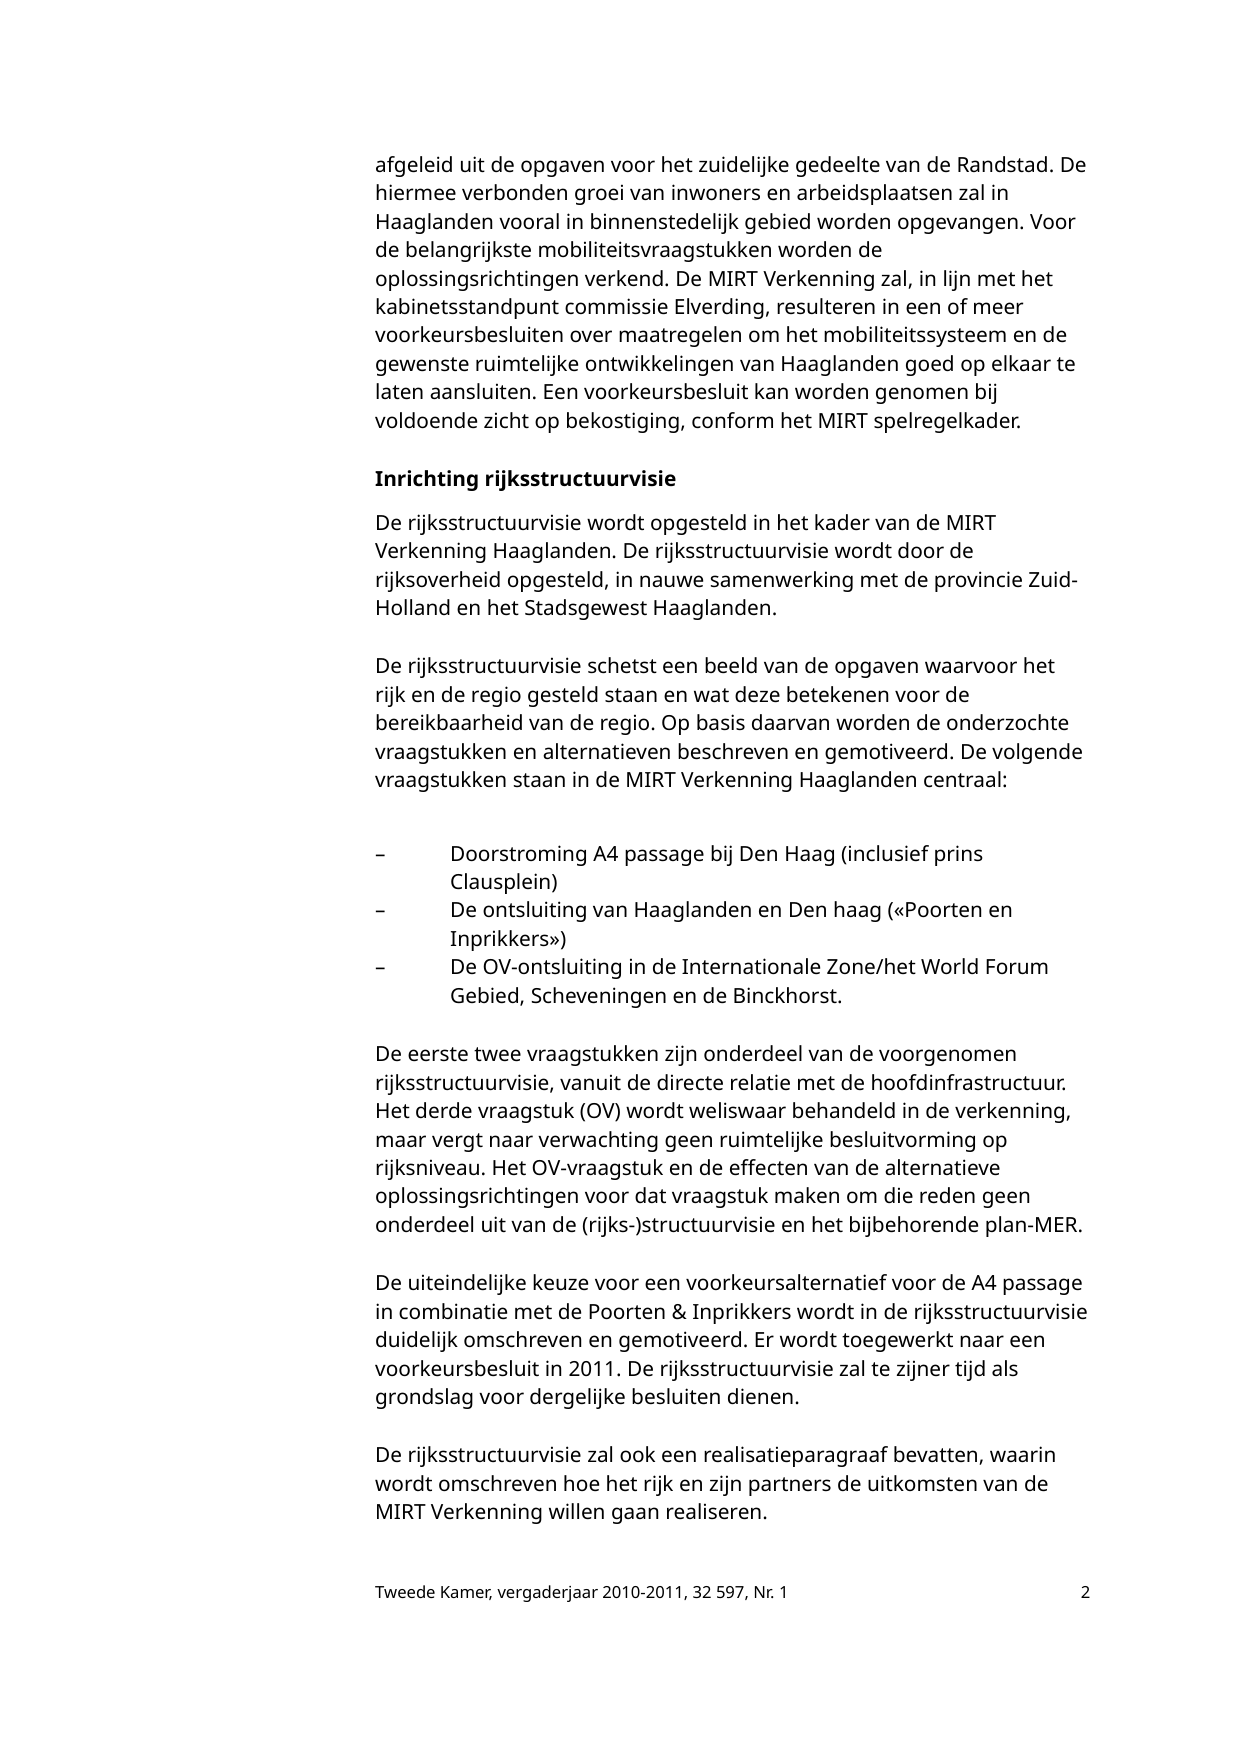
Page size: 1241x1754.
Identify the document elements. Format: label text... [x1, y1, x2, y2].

text De rijksstructuurvisie wordt opgesteld in het kader van de MIRT Verkenning Haaglanden. De rijksstructuurvisie wordt door de rijksoverheid opgesteld, in nauwe samenwerking met de provincie Zuid-Holland en het Stadsgewest Haaglanden. [375, 508, 1090, 622]
text afgeleid uit de opgaven voor het zuidelijke gedeelte van de Randstad. De hiermee verbonden groei van inwoners en arbeidsplaatsen zal in Haaglanden vooral in binnenstedelijk gebied worden opgevangen. Voor de belangrijkste mobiliteitsvraagstukken worden de oplossingsrichtingen verkend. De MIRT Verkenning zal, in lijn met het kabinetsstandpunt commissie Elverding, resulteren in een of meer voorkeursbesluiten over maatregelen om het mobiliteitssysteem en de gewenste ruimtelijke ontwikkelingen van Haaglanden goed op elkaar te laten aansluiten. Een voorkeursbesluit kan worden genomen bij voldoende zicht op bekostiging, conform het MIRT spelregelkader. [375, 150, 1090, 434]
list De ontsluiting van Haaglanden en Den haag («Poorten en Inprikkers») [375, 896, 1090, 952]
text De rijksstructuurvisie zal ook een realisatieparagraaf bevatten, waarin wordt omschreven hoe het rijk en zijn partners de uitkomsten van de MIRT Verkenning willen gaan realiseren. [375, 1441, 1090, 1526]
text De rijksstructuurvisie schetst een beeld van de opgaven waarvoor het rijk en de regio gesteld staan en wat deze betekenen voor de bereikbaarheid van de regio. Op basis daarvan worden de onderzochte vraagstukken en alternatieven beschreven en gemotiveerd. De volgende vraagstukken staan in de MIRT Verkenning Haaglanden centraal: [375, 652, 1090, 794]
text Inrichting rijksstructuurvisie [375, 464, 1090, 493]
text De eerste twee vraagstukken zijn onderdeel van de voorgenomen rijksstructuurvisie, vanuit de directe relatie met de hoofdinfrastructuur. Het derde vraagstuk (OV) wordt weliswaar behandeld in de verkenning, maar vergt naar verwachting geen ruimtelijke besluitvorming op rijksniveau. Het OV-vraagstuk en de effecten van de alternatieve oplossingsrichtingen voor dat vraagstuk maken om die reden geen onderdeel uit van de (rijks-)structuurvisie en het bijbehorende plan-MER. [375, 1039, 1090, 1238]
list De OV-ontsluiting in de Internationale Zone/het World Forum Gebied, Scheveningen en de Binckhorst. [375, 952, 1090, 1009]
list Doorstroming A4 passage bij Den Haag (inclusief prins Clausplein) [375, 839, 1090, 896]
text De uiteindelijke keuze voor een voorkeursalternatief voor de A4 passage in combinatie met de Poorten & Inprikkers wordt in de rijksstructuurvisie duidelijk omschreven en gemotiveerd. Er wordt toegewerkt naar een voorkeursbesluit in 2011. De rijksstructuurvisie zal te zijner tijd als grondslag voor dergelijke besluiten dienen. [375, 1268, 1090, 1411]
